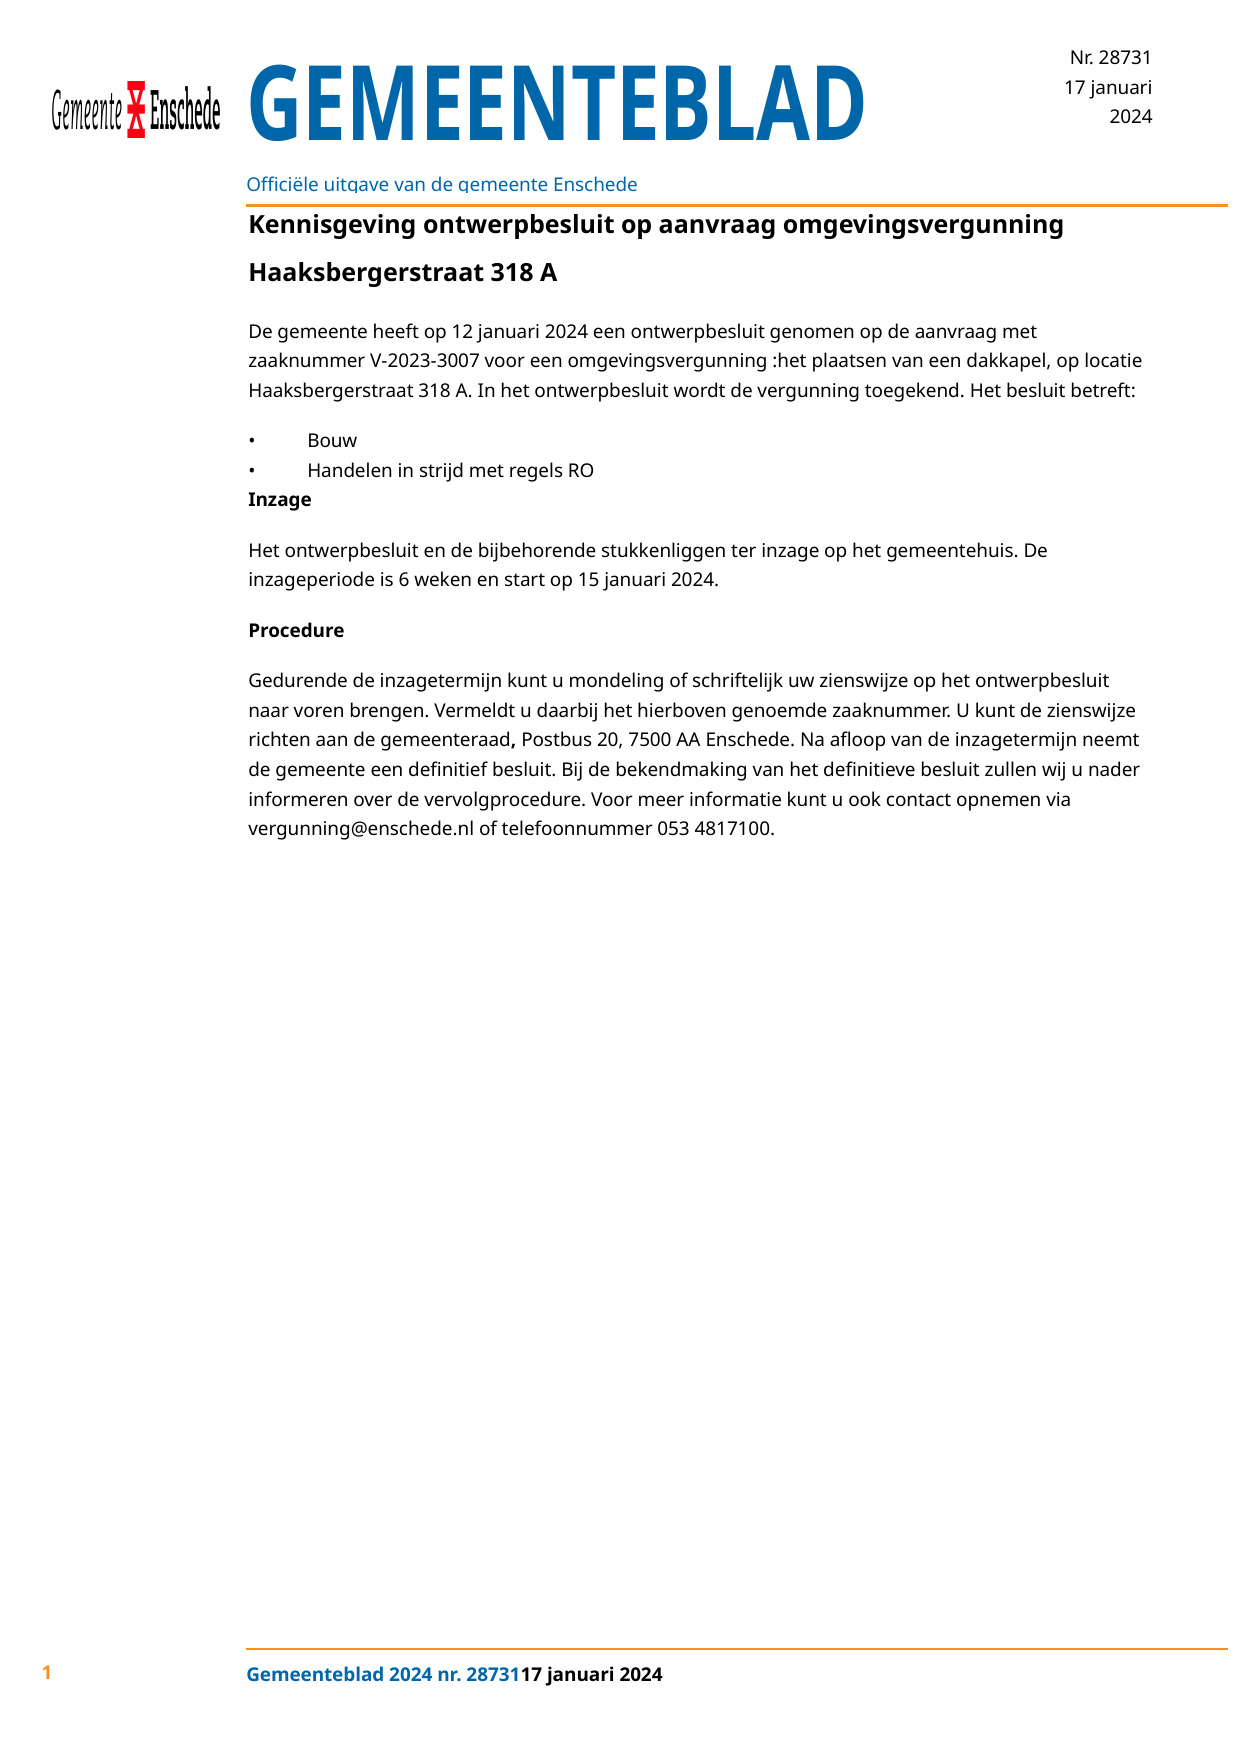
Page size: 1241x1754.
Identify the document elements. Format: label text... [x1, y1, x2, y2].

list Bouw [248, 427, 1152, 453]
text De gemeente heeft op 12 januari 2024 een ontwerpbesluit genomen op de aanvraag met zaaknummer V-2023-3007 voor een omgevingsvergunning :het plaatsen van een dakkapel, op locatie Haaksbergerstraat 318 A. In het ontwerpbesluit wordt de vergunning toegekend. Het besluit betreft: [248, 318, 1152, 403]
text Het ontwerpbesluit en de bijbehorende stukkenliggen ter inzage op het gemeentehuis. De inzageperiode is 6 weken en start op 15 januari 2024. [248, 537, 1152, 592]
text Gedurende de inzagetermijn kunt u mondeling of schriftelijk uw zienswijze op het ontwerpbesluit naar voren brengen. Vermeldt u daarbij het hierboven genoemde zaaknummer. U kunt de zienswijze richten aan de gemeenteraad, Postbus 20, 7500 AA Enschede. Na afloop van de inzagetermijn neemt de gemeente een definitief besluit. Bij de bekendmaking van het definitieve besluit zullen wij u nader informeren over de vervolgprocedure. Voor meer informatie kunt u ook contact opnemen via vergunning@enschede.nl of telefoonnummer 053 4817100. [248, 667, 1152, 841]
list Handelen in strijd met regels RO [248, 457, 1152, 483]
text Kennisgeving ontwerpbesluit op aanvraag omgevingsvergunning Haaksbergerstraat 318 A [248, 207, 1152, 288]
text Inzage [248, 487, 1152, 512]
picture [41, 47, 231, 172]
text Procedure [248, 617, 1152, 643]
